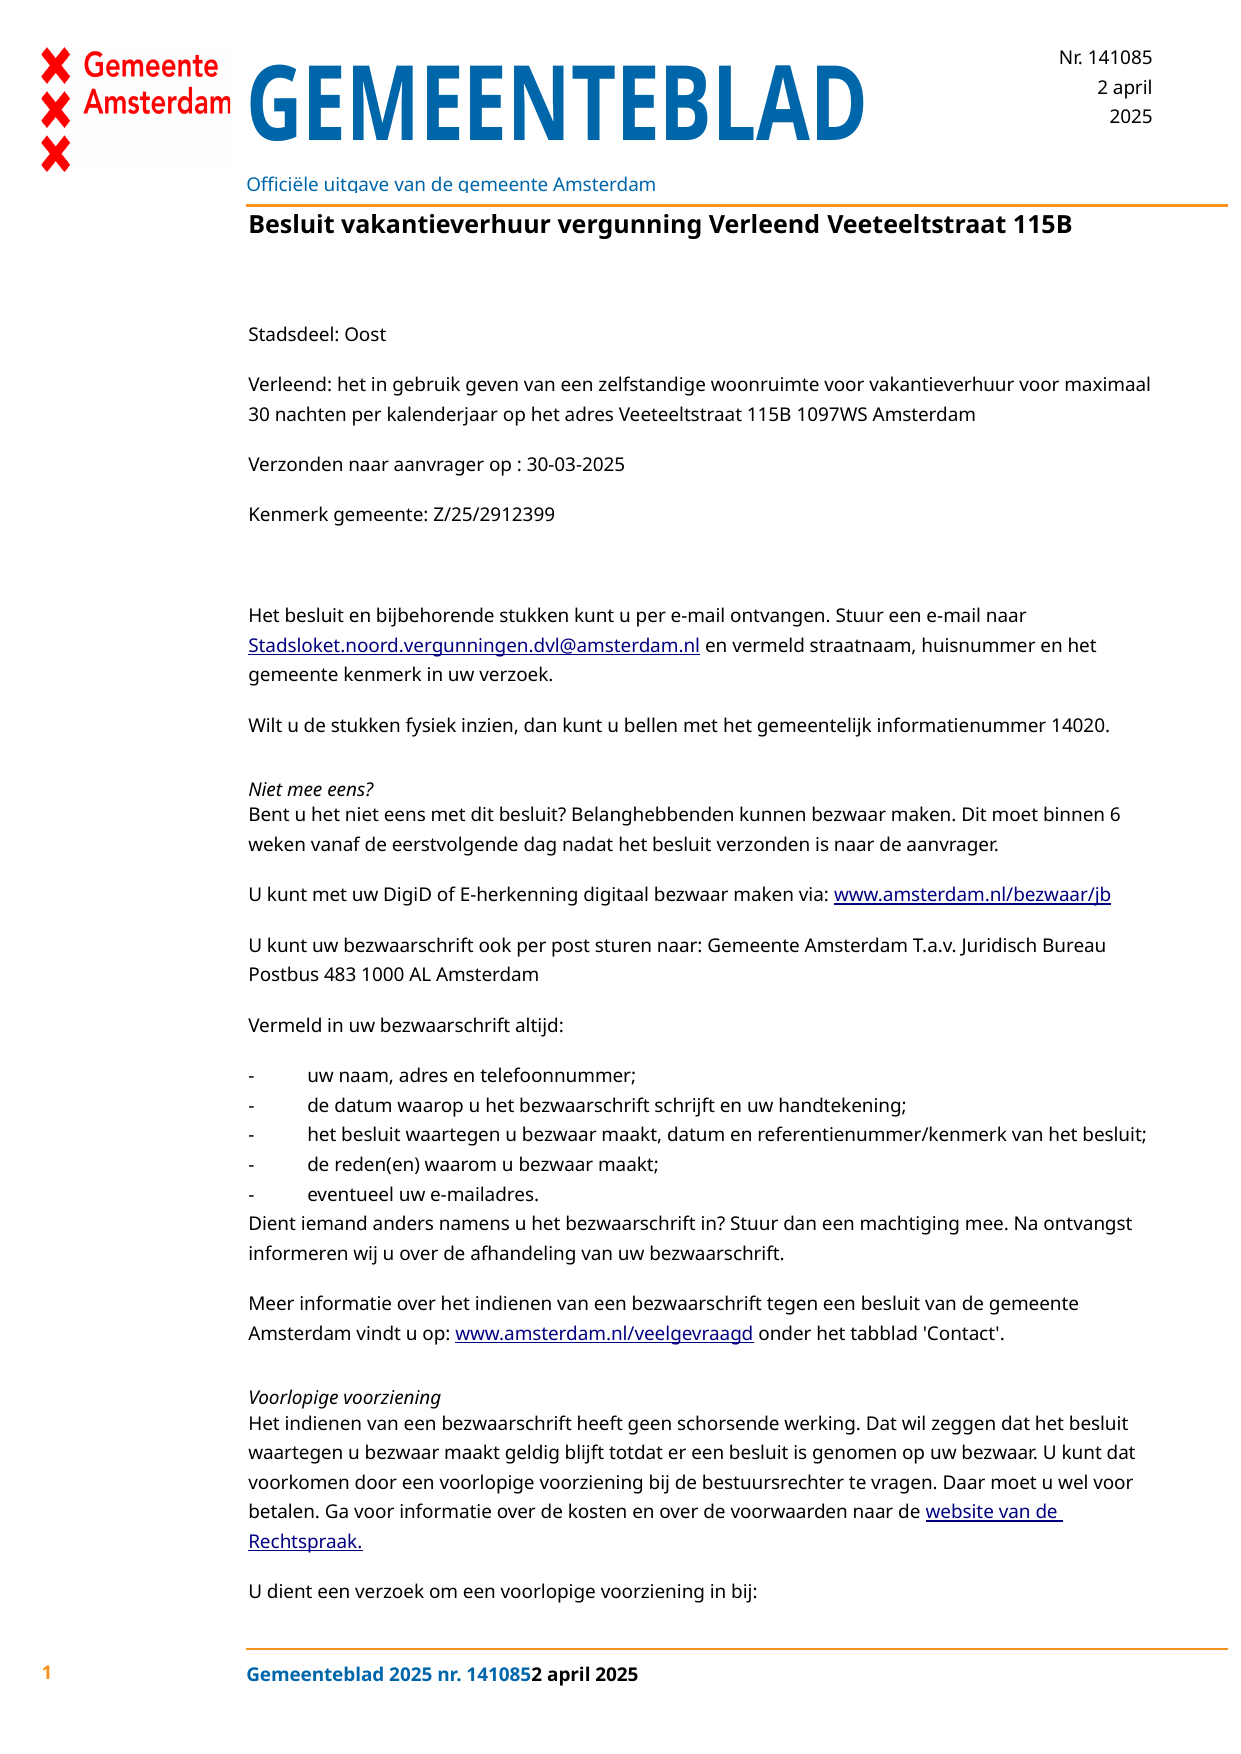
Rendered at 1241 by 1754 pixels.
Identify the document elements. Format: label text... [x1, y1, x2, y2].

text Niet mee eens? [248, 776, 1152, 802]
text Besluit vakantieverhuur vergunning Verleend Veeteeltstraat 115B [248, 207, 1152, 241]
text U kunt uw bezwaarschrift ook per post sturen naar: Gemeente Amsterdam T.a.v. Juridisch Bureau Postbus 483 1000 AL Amsterdam [248, 932, 1152, 987]
text Meer informatie over het indienen van een bezwaarschrift tegen een besluit van de gemeente Amsterdam vindt u op: www.amsterdam.nl/veelgevraagd onder het tabblad 'Contact'. [248, 1290, 1152, 1346]
text Kenmerk gemeente: Z/25/2912399 [248, 502, 1152, 527]
text U dient een verzoek om een voorlopige voorziening in bij: [248, 1578, 1152, 1604]
text Het besluit en bijbehorende stukken kunt u per e-mail ontvangen. Stuur een e-mail naar Stadsloket.noord.vergunningen.dvl@amsterdam.nl en vermeld straatnaam, huisnummer en het gemeente kenmerk in uw verzoek. [248, 602, 1152, 687]
text Wilt u de stukken fysiek inzien, dan kunt u bellen met het gemeentelijk informatienummer 14020. [248, 712, 1152, 738]
list de datum waarop u het bezwaarschrift schrijft en uw handtekening; [248, 1092, 1152, 1118]
list uw naam, adres en telefoonnummer; [248, 1062, 1152, 1088]
text Dient iemand anders namens u het bezwaarschrift in? Stuur dan een machtiging mee. Na ontvangst informeren wij u over de afhandeling van uw bezwaarschrift. [248, 1210, 1152, 1266]
text U kunt met uw DigiD of E-herkenning digitaal bezwaar maken via: www.amsterdam.nl/bezwaar/jb [248, 882, 1152, 907]
picture [41, 47, 231, 172]
list de reden(en) waarom u bezwaar maakt; [248, 1151, 1152, 1177]
text Vermeld in uw bezwaarschrift altijd: [248, 1012, 1152, 1038]
list het besluit waartegen u bezwaar maakt, datum en referentienummer/kenmerk van het besluit; [248, 1122, 1152, 1147]
text Het indienen van een bezwaarschrift heeft geen schorsende werking. Dat wil zeggen dat het besluit waartegen u bezwaar maakt geldig blijft totdat er een besluit is genomen op uw bezwaar. U kunt dat voorkomen door een voorlopige voorziening bij de bestuursrechter te vragen. Daar moet u wel voor betalen. Ga voor informatie over de kosten en over de voorwaarden naar de website van de Rechtspraak. [248, 1410, 1152, 1554]
text Stadsdeel: Oost [248, 321, 1152, 346]
text Verleend: het in gebruik geven van een zelfstandige woonruimte voor vakantieverhuur voor maximaal 30 nachten per kalenderjaar op het adres Veeteeltstraat 115B 1097WS Amsterdam [248, 371, 1152, 426]
list eventueel uw e-mailadres. [248, 1181, 1152, 1207]
text Verzonden naar aanvrager op : 30-03-2025 [248, 451, 1152, 477]
text Voorlopige voorziening [248, 1384, 1152, 1410]
text Bent u het niet eens met dit besluit? Belanghebbenden kunnen bezwaar maken. Dit moet binnen 6 weken vanaf de eerstvolgende dag nadat het besluit verzonden is naar de aanvrager. [248, 802, 1152, 857]
